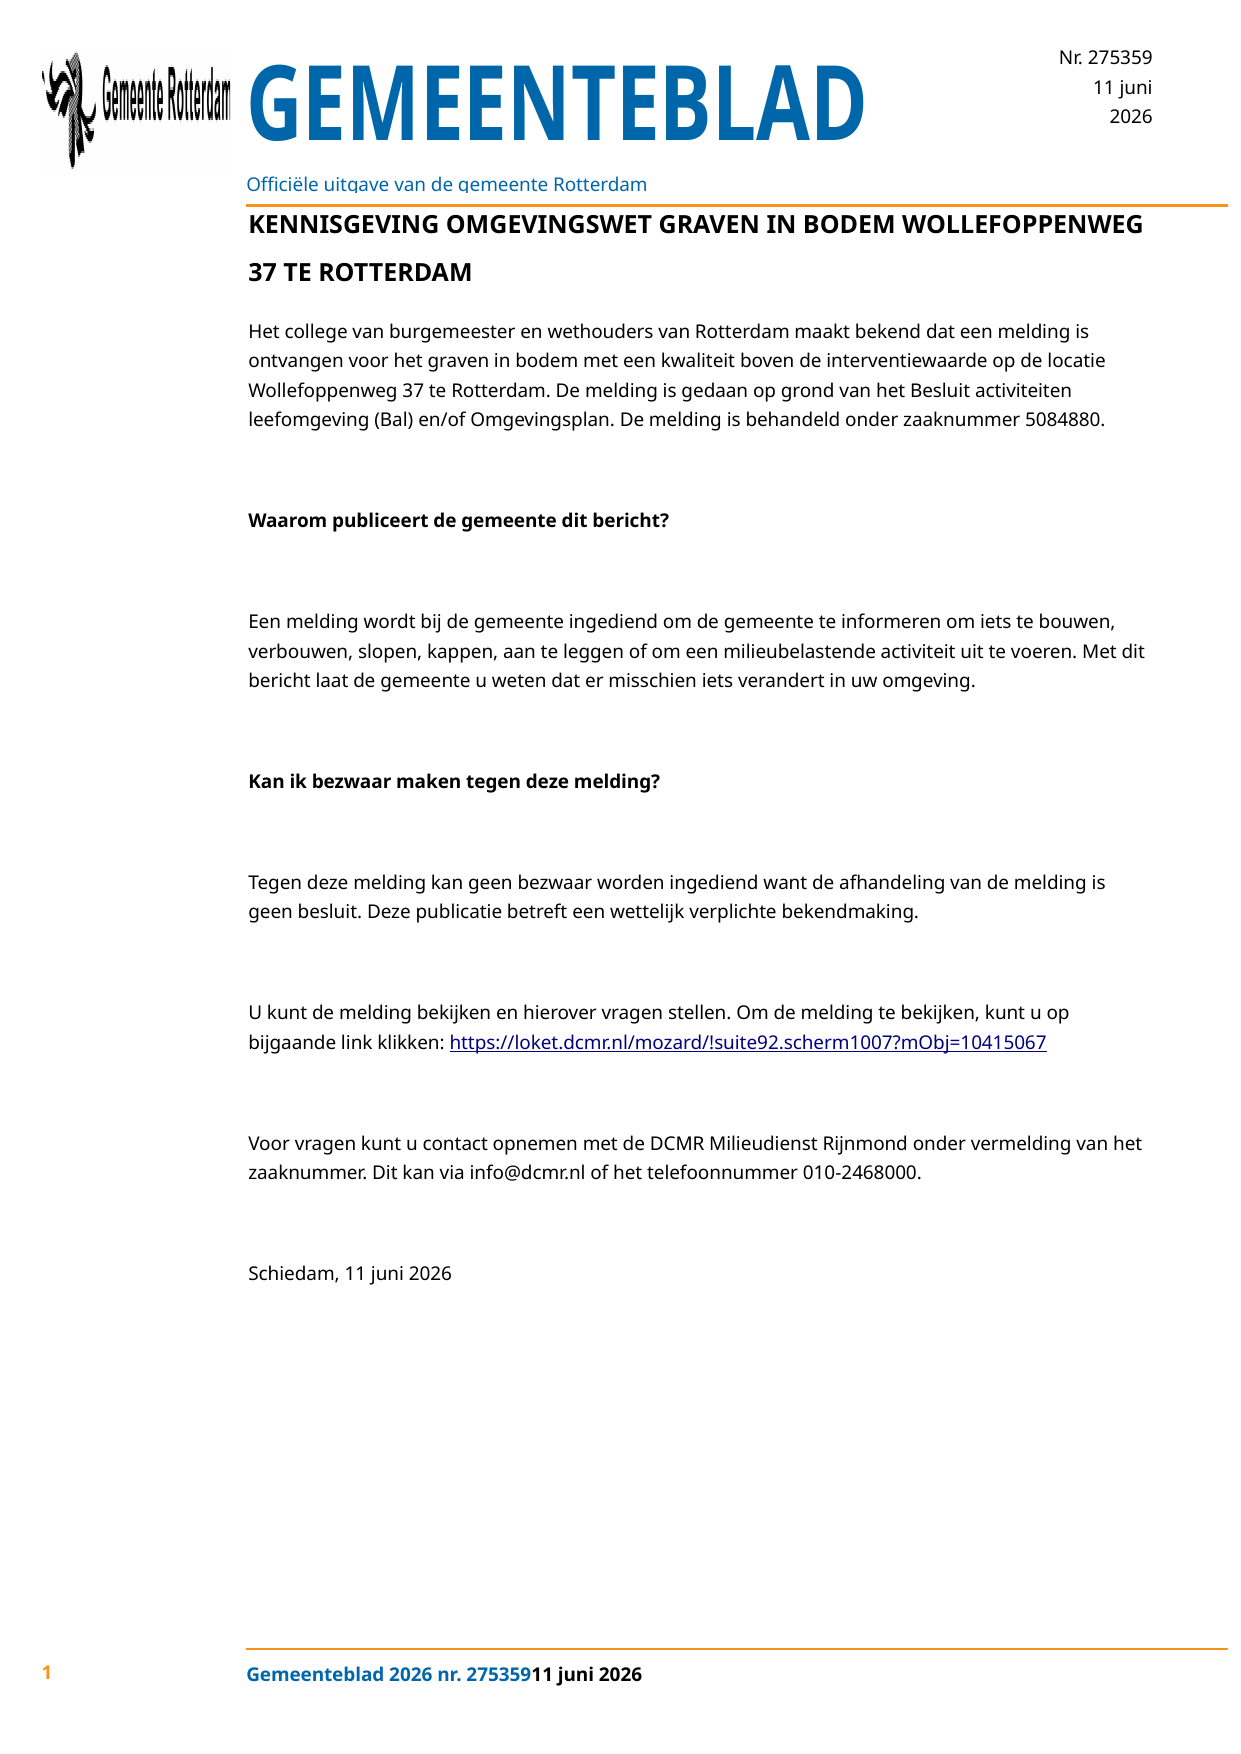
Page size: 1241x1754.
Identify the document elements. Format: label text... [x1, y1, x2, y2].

text Kan ik bezwaar maken tegen deze melding? [248, 768, 1152, 794]
text Een melding wordt bij de gemeente ingediend om de gemeente te informeren om iets te bouwen, verbouwen, slopen, kappen, aan te leggen of om een milieubelastende activiteit uit te voeren. Met dit bericht laat de gemeente u weten dat er misschien iets verandert in uw omgeving. [248, 608, 1152, 693]
text Tegen deze melding kan geen bezwaar worden ingediend want de afhandeling van de melding is geen besluit. Deze publicatie betreft een wettelijk verplichte bekendmaking. [248, 869, 1152, 924]
text Waarom publiceert de gemeente dit bericht? [248, 507, 1152, 533]
text U kunt de melding bekijken en hierover vragen stellen. Om de melding te bekijken, kunt u op bijgaande link klikken: https://loket.dcmr.nl/mozard/!suite92.scherm1007?mObj=10415067 [248, 999, 1152, 1055]
text Schiedam, 11 juni 2026 [248, 1260, 1152, 1286]
picture [41, 47, 231, 172]
text Voor vragen kunt u contact opnemen met de DCMR Milieudienst Rijnmond onder vermelding van het zaaknummer. Dit kan via info@dcmr.nl of het telefoonnummer 010‑2468000. [248, 1130, 1152, 1185]
text Het college van burgemeester en wethouders van Rotterdam maakt bekend dat een melding is ontvangen voor het graven in bodem met een kwaliteit boven de interventiewaarde op de locatie Wollefoppenweg 37 te Rotterdam. De melding is gedaan op grond van het Besluit activiteiten leefomgeving (Bal) en/of Omgevingsplan. De melding is behandeld onder zaaknummer 5084880. [248, 318, 1152, 432]
text KENNISGEVING OMGEVINGSWET GRAVEN IN BODEM WOLLEFOPPENWEG 37 TE ROTTERDAM [248, 207, 1152, 288]
